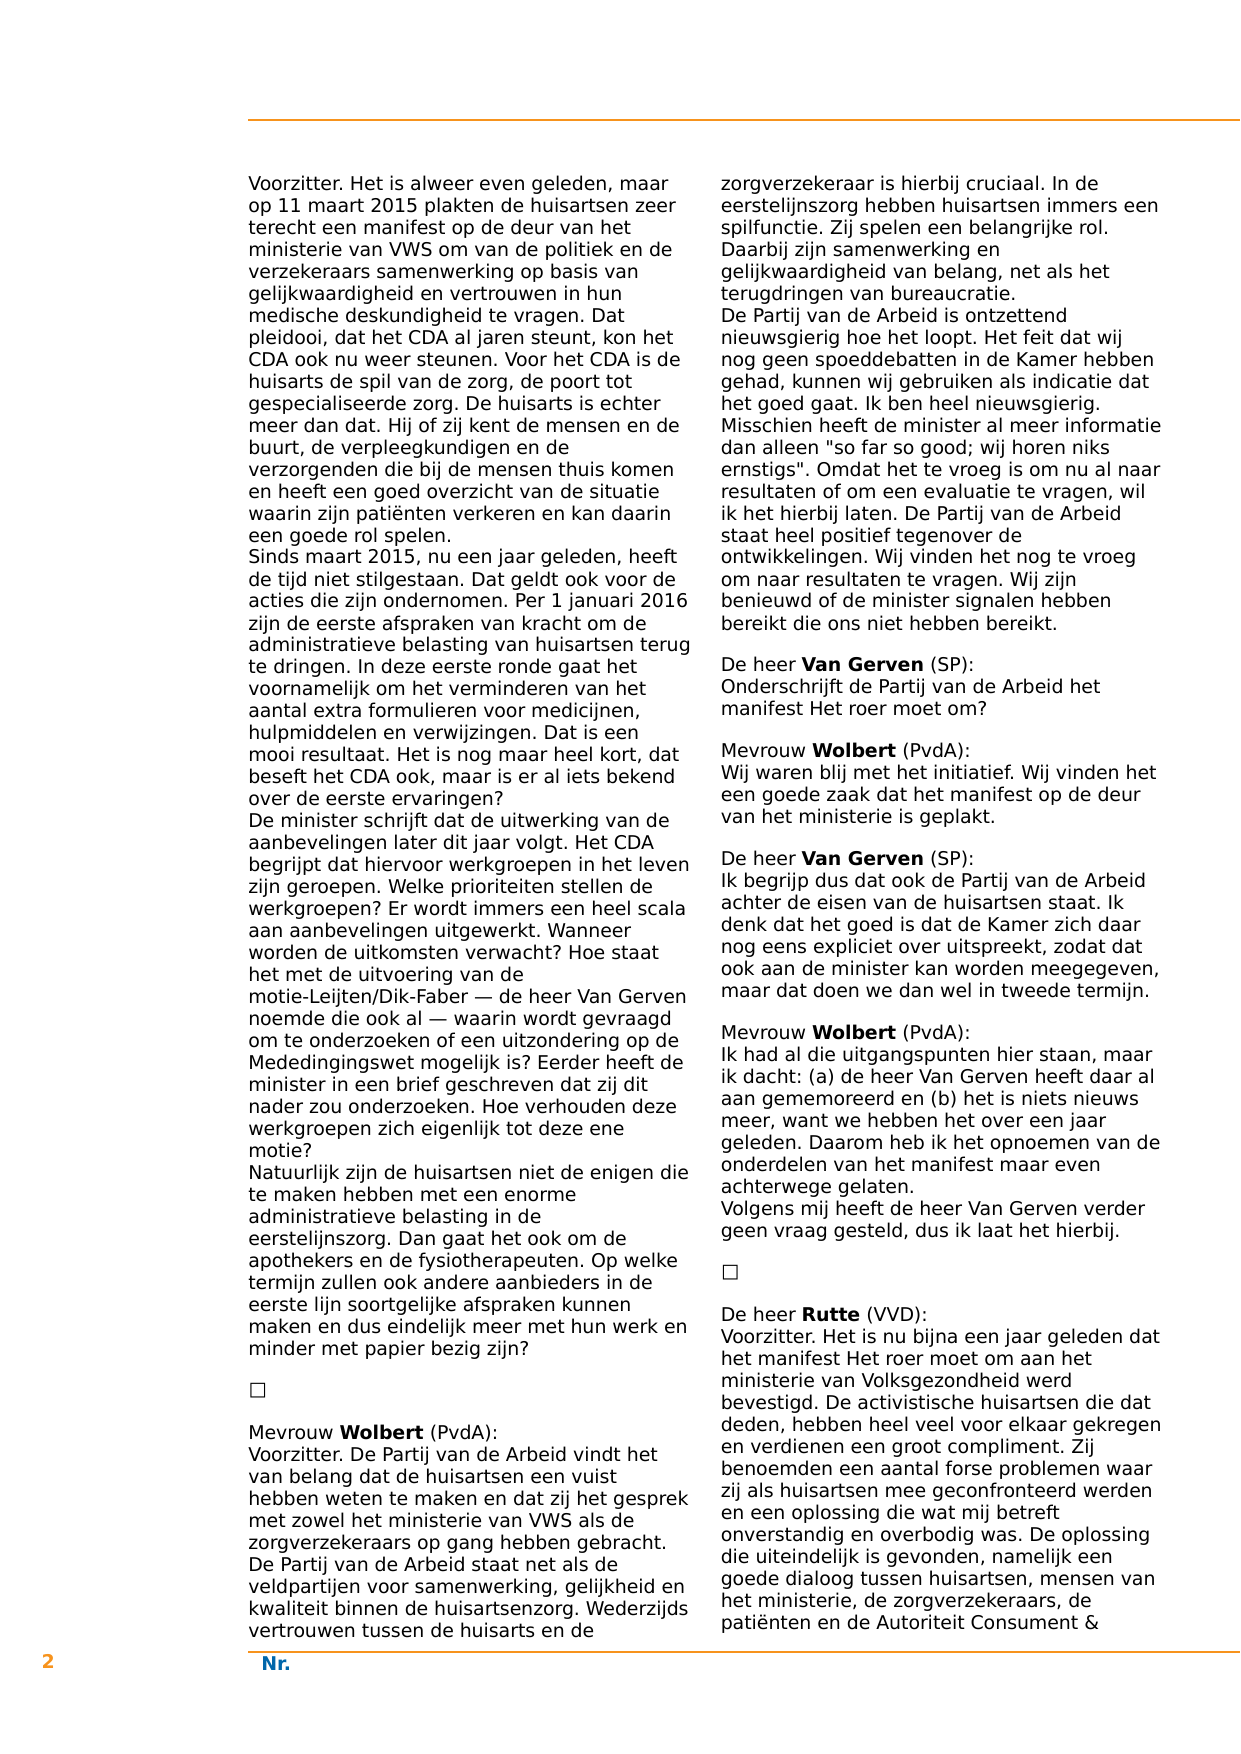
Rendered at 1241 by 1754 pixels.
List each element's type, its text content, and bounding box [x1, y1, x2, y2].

text De heer Rutte (VVD): [721, 1304, 1163, 1326]
text Sinds maart 2015, nu een jaar geleden, heeft de tijd niet stilgestaan. Dat geldt ook voor de acties die zijn ondernomen. Per 1 januari 2016 zijn de eerste afspraken van kracht om de administratieve belasting van huisartsen terug te dringen. In deze eerste ronde gaat het voornamelijk om het verminderen van het aantal extra formulieren voor medicijnen, hulpmiddelen en verwijzingen. Dat is een mooi resultaat. Het is nog maar heel kort, dat beseft het CDA ook, maar is er al iets bekend over de eerste ervaringen? [248, 546, 691, 810]
text Voorzitter. De Partij van de Arbeid vindt het van belang dat de huisartsen een vuist hebben weten te maken en dat zij het gesprek met zowel het ministerie van VWS als de zorgverzekeraars op gang hebben gebracht. De Partij van de Arbeid staat net als de veldpartijen voor samenwerking, gelijkheid en kwaliteit binnen de huisartsenzorg. Wederzijds vertrouwen tussen de huisarts en de [248, 1444, 691, 1641]
text De minister schrijft dat de uitwerking van de aanbevelingen later dit jaar volgt. Het CDA begrijpt dat hiervoor werkgroepen in het leven zijn geroepen. Welke prioriteiten stellen de werkgroepen? Er wordt immers een heel scala aan aanbevelingen uitgewerkt. Wanneer worden de uitkomsten verwacht? Hoe staat het met de uitvoering van de motie-Leijten/Dik-Faber — de heer Van Gerven noemde die ook al — waarin wordt gevraagd om te onderzoeken of een uitzondering op de Mededingingswet mogelijk is? Eerder heeft de minister in een brief geschreven dat zij dit nader zou onderzoeken. Hoe verhouden deze werkgroepen zich eigenlijk tot deze ene motie? [248, 810, 691, 1162]
text ⬜ [248, 1380, 691, 1402]
text Voorzitter. Het is alweer even geleden, maar op 11 maart 2015 plakten de huisartsen zeer terecht een manifest op de deur van het ministerie van VWS om van de politiek en de verzekeraars samenwerking op basis van gelijkwaardigheid en vertrouwen in hun medische deskundigheid te vragen. Dat pleidooi, dat het CDA al jaren steunt, kon het CDA ook nu weer steunen. Voor het CDA is de huisarts de spil van de zorg, de poort tot gespecialiseerde zorg. De huisarts is echter meer dan dat. Hij of zij kent de mensen en de buurt, de verpleegkundigen en de verzorgenden die bij de mensen thuis komen en heeft een goed overzicht van de situatie waarin zijn patiënten verkeren en kan daarin een goede rol spelen. [248, 173, 691, 546]
text Mevrouw Wolbert (PvdA): [248, 1422, 691, 1444]
text De heer Van Gerven (SP): [721, 848, 1163, 870]
text Mevrouw Wolbert (PvdA): [721, 740, 1163, 762]
text Ik had al die uitgangspunten hier staan, maar ik dacht: (a) de heer Van Gerven heeft daar al aan gememoreerd en (b) het is niets nieuws meer, want we hebben het over een jaar geleden. Daarom heb ik het opnoemen van de onderdelen van het manifest maar even achterwege gelaten. [721, 1044, 1163, 1198]
text De Partij van de Arbeid is ontzettend nieuwsgierig hoe het loopt. Het feit dat wij nog geen spoeddebatten in de Kamer hebben gehad, kunnen wij gebruiken als indicatie dat het goed gaat. Ik ben heel nieuwsgierig. Misschien heeft de minister al meer informatie dan alleen "so far so good; wij horen niks ernstigs". Omdat het te vroeg is om nu al naar resultaten of om een evaluatie te vragen, wil ik het hierbij laten. De Partij van de Arbeid staat heel positief tegenover de ontwikkelingen. Wij vinden het nog te vroeg om naar resultaten te vragen. Wij zijn benieuwd of de minister signalen hebben bereikt die ons niet hebben bereikt. [721, 305, 1163, 634]
text ⬜ [721, 1262, 1163, 1284]
text Mevrouw Wolbert (PvdA): [721, 1022, 1163, 1044]
text Wij waren blij met het initiatief. Wij vinden het een goede zaak dat het manifest op de deur van het ministerie is geplakt. [721, 762, 1163, 828]
text De heer Van Gerven (SP): [721, 654, 1163, 676]
text zorgverzekeraar is hierbij cruciaal. In de eerstelijnszorg hebben huisartsen immers een spilfunctie. Zij spelen een belangrijke rol. Daarbij zijn samenwerking en gelijkwaardigheid van belang, net als het terugdringen van bureaucratie. [721, 173, 1163, 305]
text Voorzitter. Het is nu bijna een jaar geleden dat het manifest Het roer moet om aan het ministerie van Volksgezondheid werd bevestigd. De activistische huisartsen die dat deden, hebben heel veel voor elkaar gekregen en verdienen een groot compliment. Zij benoemden een aantal forse problemen waar zij als huisartsen mee geconfronteerd werden en een oplossing die wat mij betreft onverstandig en overbodig was. De oplossing die uiteindelijk is gevonden, namelijk een goede dialoog tussen huisartsen, mensen van het ministerie, de zorgverzekeraars, de patiënten en de Autoriteit Consument & [721, 1326, 1163, 1633]
text Ik begrijp dus dat ook de Partij van de Arbeid achter de eisen van de huisartsen staat. Ik denk dat het goed is dat de Kamer zich daar nog eens expliciet over uitspreekt, zodat dat ook aan de minister kan worden meegegeven, maar dat doen we dan wel in tweede termijn. [721, 870, 1163, 1002]
text Volgens mij heeft de heer Van Gerven verder geen vraag gesteld, dus ik laat het hierbij. [721, 1198, 1163, 1242]
text Onderschrijft de Partij van de Arbeid het manifest Het roer moet om? [721, 676, 1163, 720]
text Natuurlijk zijn de huisartsen niet de enigen die te maken hebben met een enorme administratieve belasting in de eerstelijnszorg. Dan gaat het ook om de apothekers en de fysiotherapeuten. Op welke termijn zullen ook andere aanbieders in de eerste lijn soortgelijke afspraken kunnen maken en dus eindelijk meer met hun werk en minder met papier bezig zijn? [248, 1162, 691, 1360]
